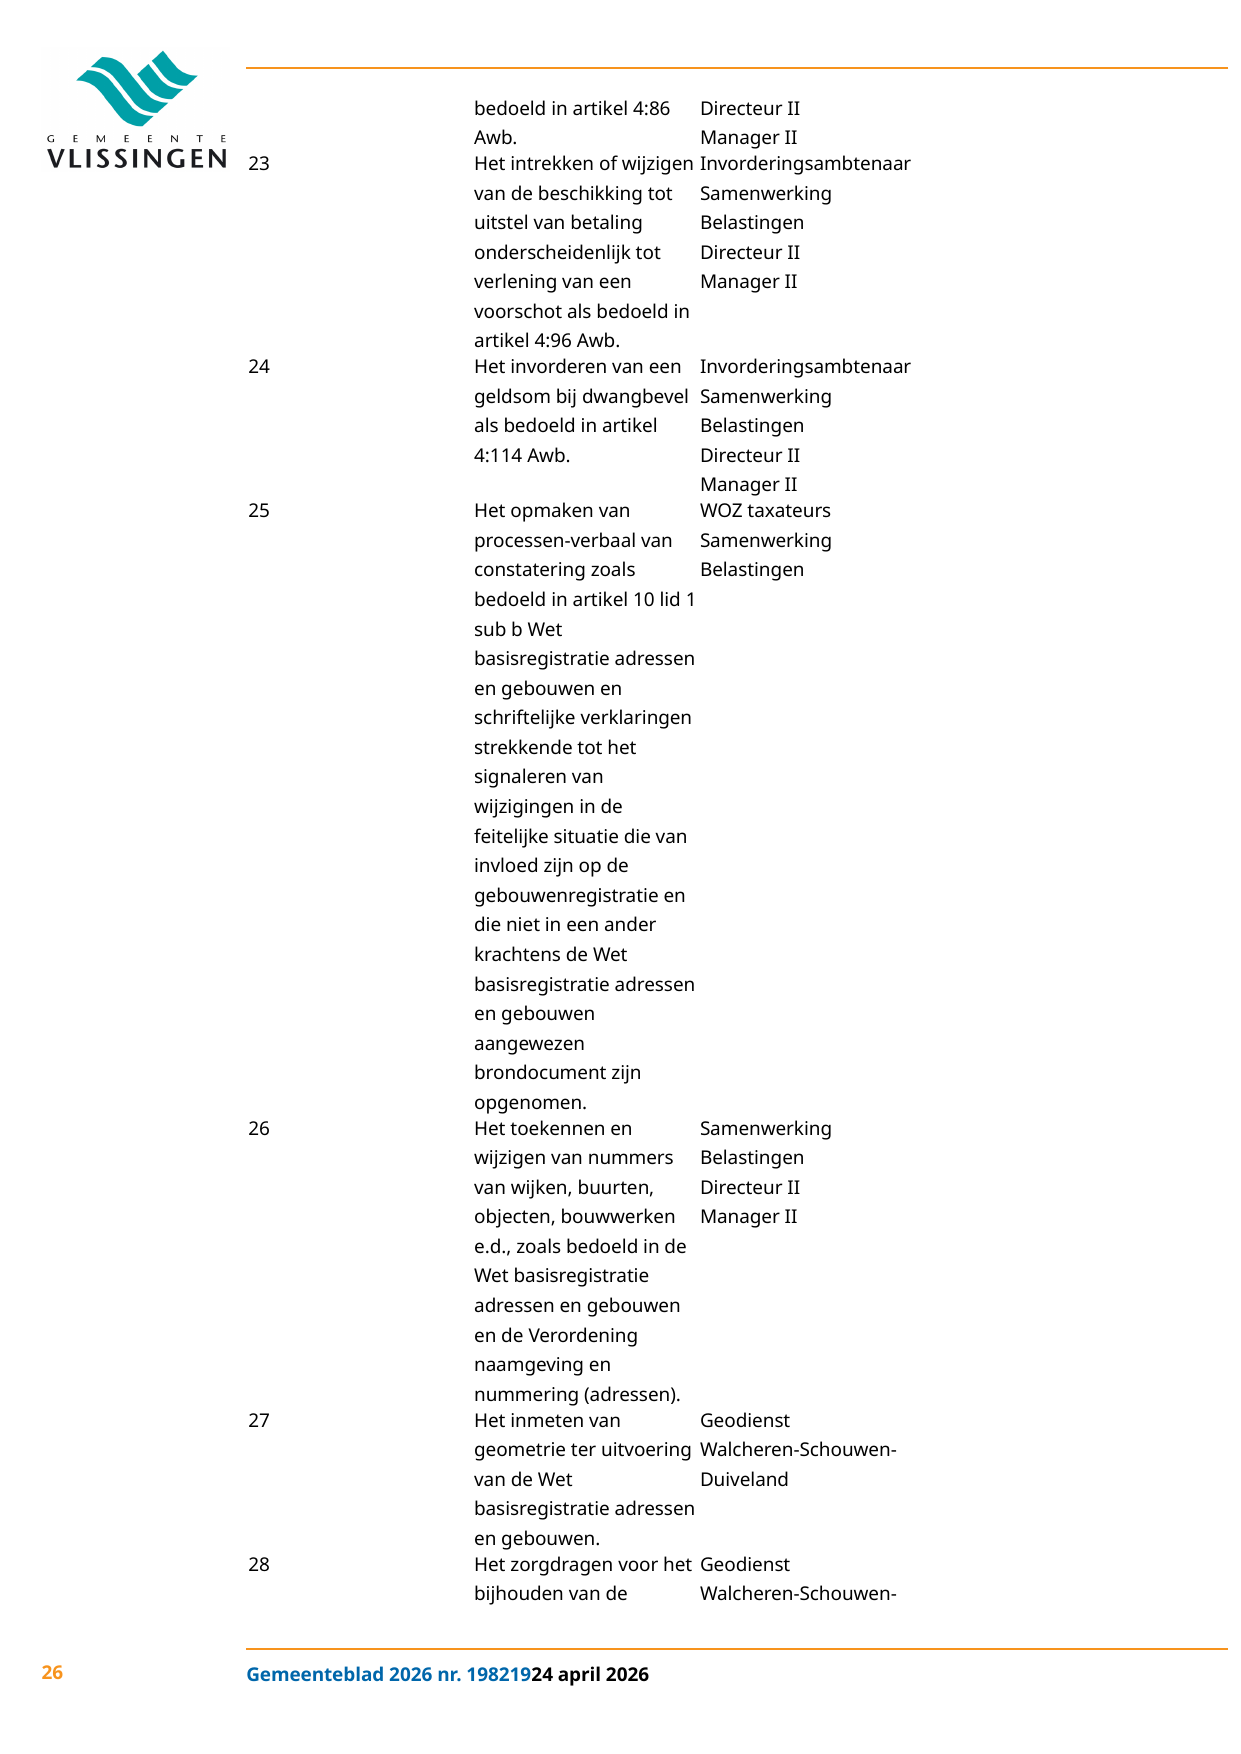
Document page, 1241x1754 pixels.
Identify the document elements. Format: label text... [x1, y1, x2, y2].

table_cell [926, 95, 1152, 150]
table_cell bedoeld in artikel 4:86 Awb. [474, 95, 700, 150]
table_cell Het opmaken van processen-verbaal van constatering zoals bedoeld in artikel 10 lid 1 sub b Wet basisregistratie adressen en gebouwen en schriftelijke verklaringen strekkende tot het signaleren van wijzigingen in de feitelijke situatie die van invloed zijn op de gebouwenregistratie en die niet in een ander krachtens de Wet basisregistratie adressen en gebouwen aangewezen brondocument zijn opgenomen. [474, 498, 700, 1115]
table_cell 24 [248, 353, 474, 497]
table_cell [926, 1551, 1152, 1606]
table_cell Invorderingsambtenaar Samenwerking Belastingen Directeur II Manager II [700, 150, 926, 353]
table_cell [926, 150, 1152, 353]
table_cell Het zorgdragen voor het bijhouden van de [474, 1551, 700, 1606]
table_cell [926, 498, 1152, 1115]
table_cell Geodienst Walcheren-Schouwen- [700, 1551, 926, 1606]
table_cell [926, 1115, 1152, 1407]
table_cell 23 [248, 150, 474, 353]
table_cell Het inmeten van geometrie ter uitvoering van de Wet basisregistratie adressen en gebouwen. [474, 1407, 700, 1551]
table_cell Het toekennen en wijzigen van nummers van wijken, buurten, objecten, bouwwerken e.d., zoals bedoeld in de Wet basisregistratie adressen en gebouwen en de Verordening naamgeving en nummering (adressen). [474, 1115, 700, 1407]
table_cell Samenwerking Belastingen Directeur II Manager II [700, 1115, 926, 1407]
table_cell Directeur II Manager II [700, 95, 926, 150]
table_cell 28 [248, 1551, 474, 1606]
table_cell 26 [248, 1115, 474, 1407]
table_cell Het intrekken of wijzigen van de beschikking tot uitstel van betaling onderscheidenlijk tot verlening van een voorschot als bedoeld in artikel 4:96 Awb. [474, 150, 700, 353]
table_cell [926, 353, 1152, 497]
table_cell [926, 1407, 1152, 1551]
table_cell 27 [248, 1407, 474, 1551]
table_cell [248, 95, 474, 150]
table_cell Het invorderen van een geldsom bij dwangbevel als bedoeld in artikel 4:114 Awb. [474, 353, 700, 497]
picture [41, 47, 231, 172]
table_cell 25 [248, 498, 474, 1115]
table_cell WOZ taxateurs Samenwerking Belastingen [700, 498, 926, 1115]
table_cell Geodienst Walcheren-Schouwen-Duiveland [700, 1407, 926, 1551]
table_cell Invorderingsambtenaar Samenwerking Belastingen Directeur II Manager II [700, 353, 926, 497]
